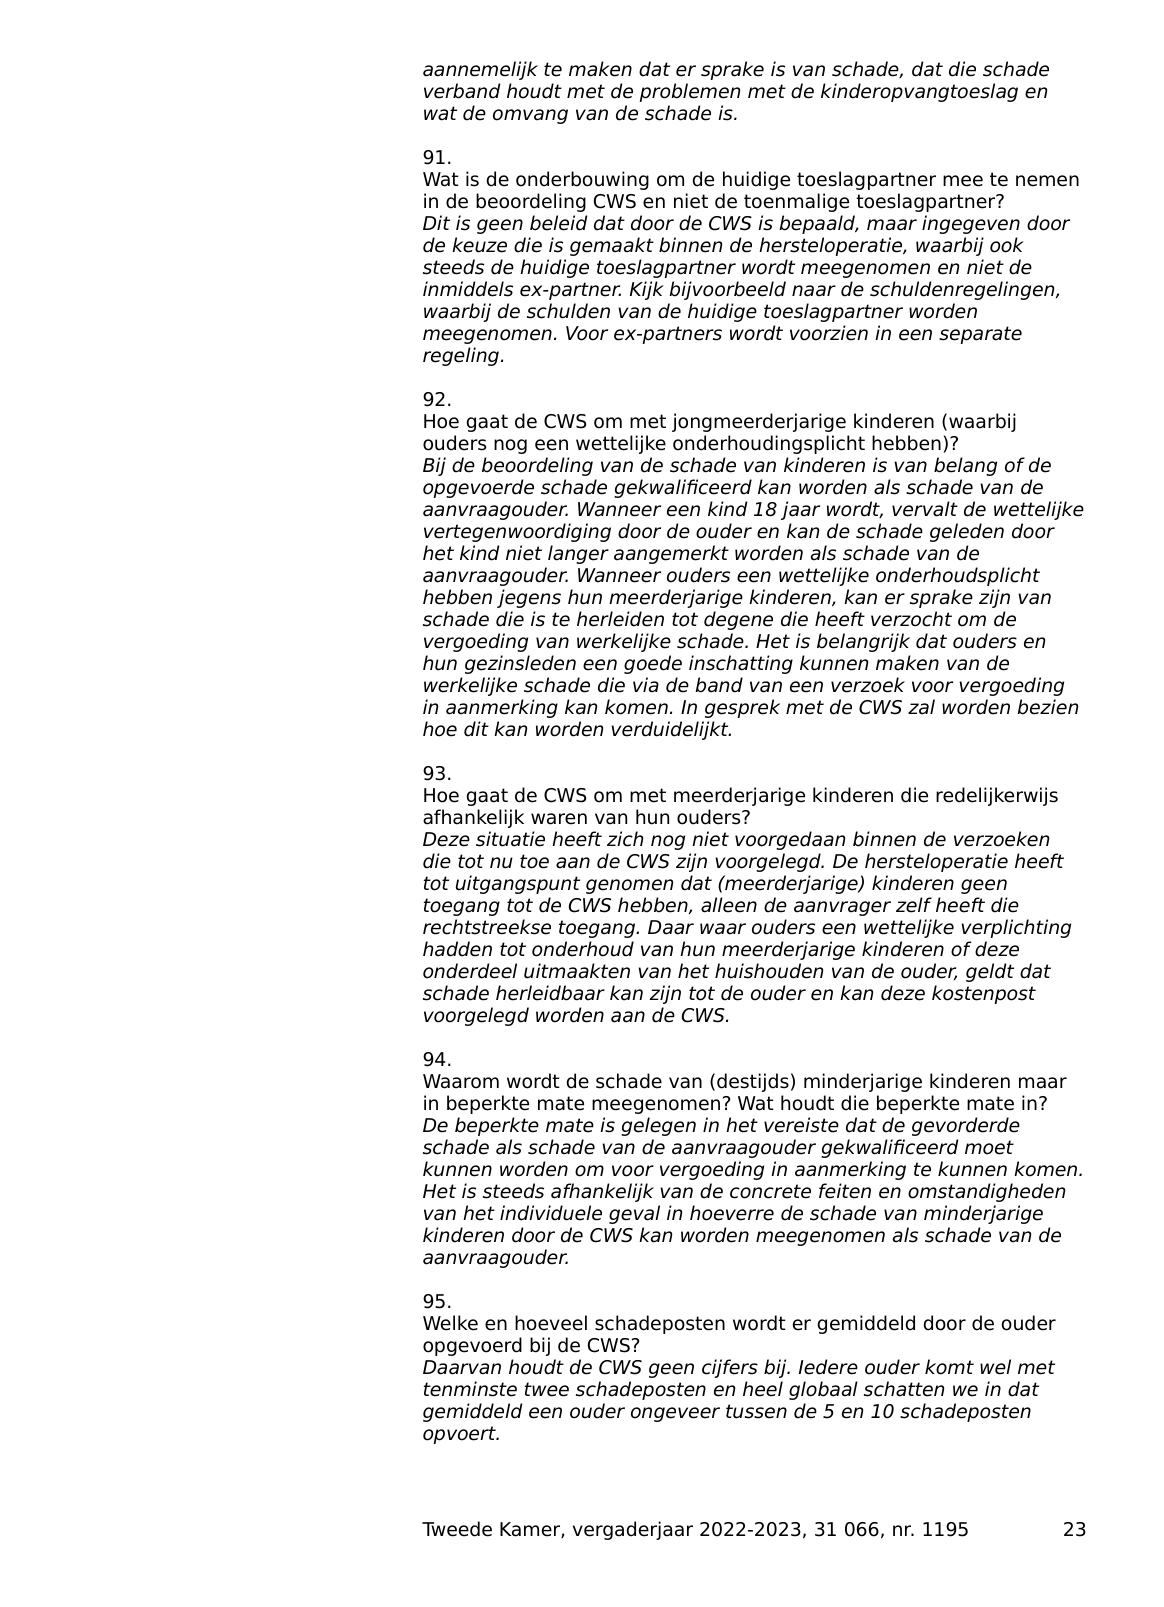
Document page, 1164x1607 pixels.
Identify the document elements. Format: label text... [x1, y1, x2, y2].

text Wat is de onderbouwing om de huidige toeslagpartner mee te nemen in de beoordeling CWS en niet de toenmalige toeslagpartner? [422, 169, 1087, 213]
text Deze situatie heeft zich nog niet voorgedaan binnen de verzoeken die tot nu toe aan de CWS zijn voorgelegd. De hersteloperatie heeft tot uitgangspunt genomen dat (meerderjarige) kinderen geen toegang tot de CWS hebben, alleen de aanvrager zelf heeft die rechtstreekse toegang. Daar waar ouders een wettelijke verplichting hadden tot onderhoud van hun meerderjarige kinderen of deze onderdeel uitmaakten van het huishouden van de ouder, geldt dat schade herleidbaar kan zijn tot de ouder en kan deze kostenpost voorgelegd worden aan de CWS. [422, 829, 1087, 1027]
text Waarom wordt de schade van (destijds) minderjarige kinderen maar in beperkte mate meegenomen? Wat houdt die beperkte mate in? [422, 1071, 1087, 1115]
text Daarvan houdt de CWS geen cijfers bij. Iedere ouder komt wel met tenminste twee schadeposten en heel globaal schatten we in dat gemiddeld een ouder ongeveer tussen de 5 en 10 schadeposten opvoert. [422, 1357, 1087, 1445]
text Dit is geen beleid dat door de CWS is bepaald, maar ingegeven door de keuze die is gemaakt binnen de hersteloperatie, waarbij ook steeds de huidige toeslagpartner wordt meegenomen en niet de inmiddels ex-partner. Kijk bijvoorbeeld naar de schuldenregelingen, waarbij de schulden van de huidige toeslagpartner worden meegenomen. Voor ex-partners wordt voorzien in een separate regeling. [422, 213, 1087, 367]
text 95. [422, 1291, 1087, 1313]
text 93. [422, 763, 1087, 785]
text 94. [422, 1049, 1087, 1071]
text aannemelijk te maken dat er sprake is van schade, dat die schade verband houdt met de problemen met de kinderopvangtoeslag en wat de omvang van de schade is. [422, 59, 1087, 125]
text De beperkte mate is gelegen in het vereiste dat de gevorderde schade als schade van de aanvraagouder gekwalificeerd moet kunnen worden om voor vergoeding in aanmerking te kunnen komen. Het is steeds afhankelijk van de concrete feiten en omstandigheden van het individuele geval in hoeverre de schade van minderjarige kinderen door de CWS kan worden meegenomen als schade van de aanvraagouder. [422, 1115, 1087, 1269]
text Welke en hoeveel schadeposten wordt er gemiddeld door de ouder opgevoerd bij de CWS? [422, 1313, 1087, 1357]
text Hoe gaat de CWS om met meerderjarige kinderen die redelijkerwijs afhankelijk waren van hun ouders? [422, 785, 1087, 829]
text Hoe gaat de CWS om met jongmeerderjarige kinderen (waarbij ouders nog een wettelijke onderhoudingsplicht hebben)? [422, 411, 1087, 455]
text Bij de beoordeling van de schade van kinderen is van belang of de opgevoerde schade gekwalificeerd kan worden als schade van de aanvraagouder. Wanneer een kind 18 jaar wordt, vervalt de wettelijke vertegenwoordiging door de ouder en kan de schade geleden door het kind niet langer aangemerkt worden als schade van de aanvraagouder. Wanneer ouders een wettelijke onderhoudsplicht hebben jegens hun meerderjarige kinderen, kan er sprake zijn van schade die is te herleiden tot degene die heeft verzocht om de vergoeding van werkelijke schade. Het is belangrijk dat ouders en hun gezinsleden een goede inschatting kunnen maken van de werkelijke schade die via de band van een verzoek voor vergoeding in aanmerking kan komen. In gesprek met de CWS zal worden bezien hoe dit kan worden verduidelijkt. [422, 455, 1087, 741]
text 92. [422, 389, 1087, 411]
text 91. [422, 147, 1087, 169]
